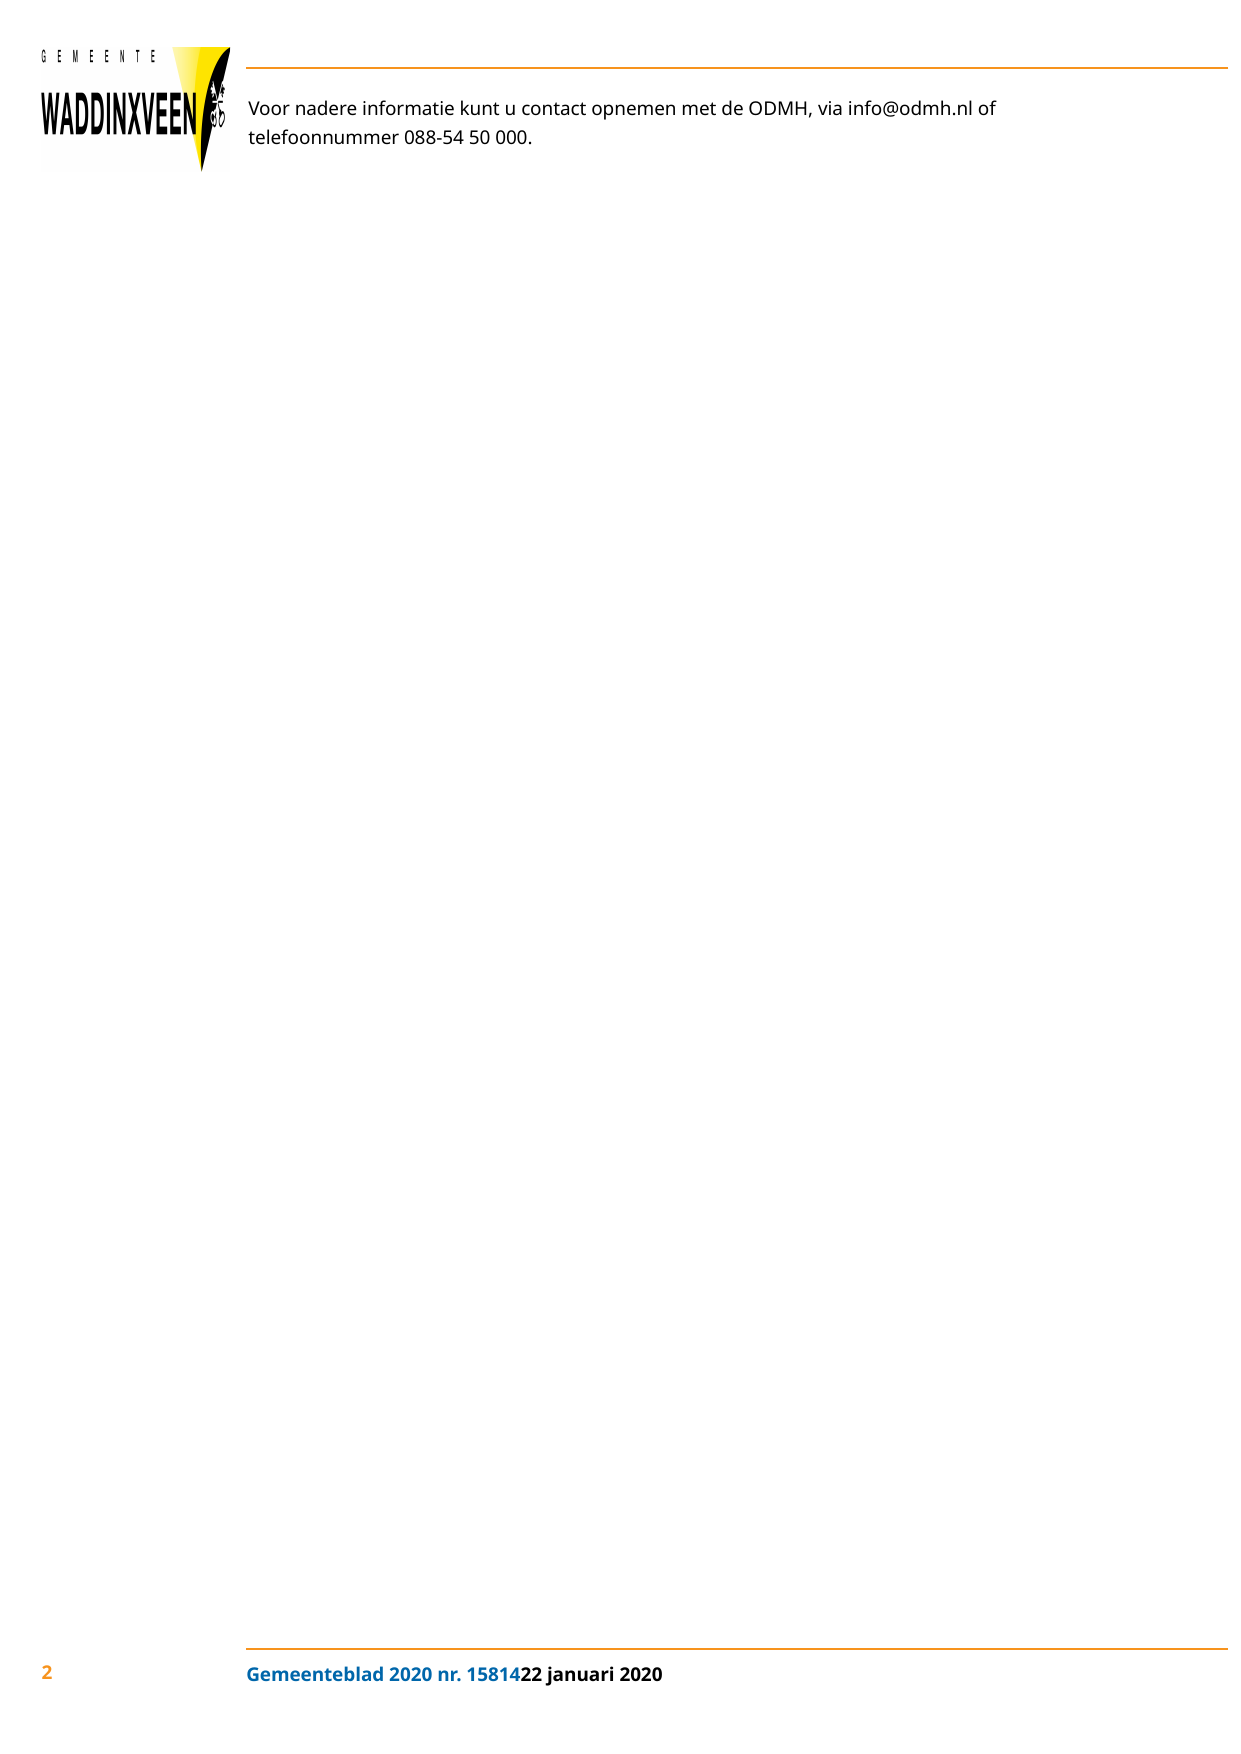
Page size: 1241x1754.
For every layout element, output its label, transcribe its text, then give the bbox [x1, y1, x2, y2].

text Voor nadere informatie kunt u contact opnemen met de ODMH, via info@odmh.nl of telefoonnummer 088-54 50 000. [248, 95, 1152, 150]
picture [41, 47, 231, 172]
